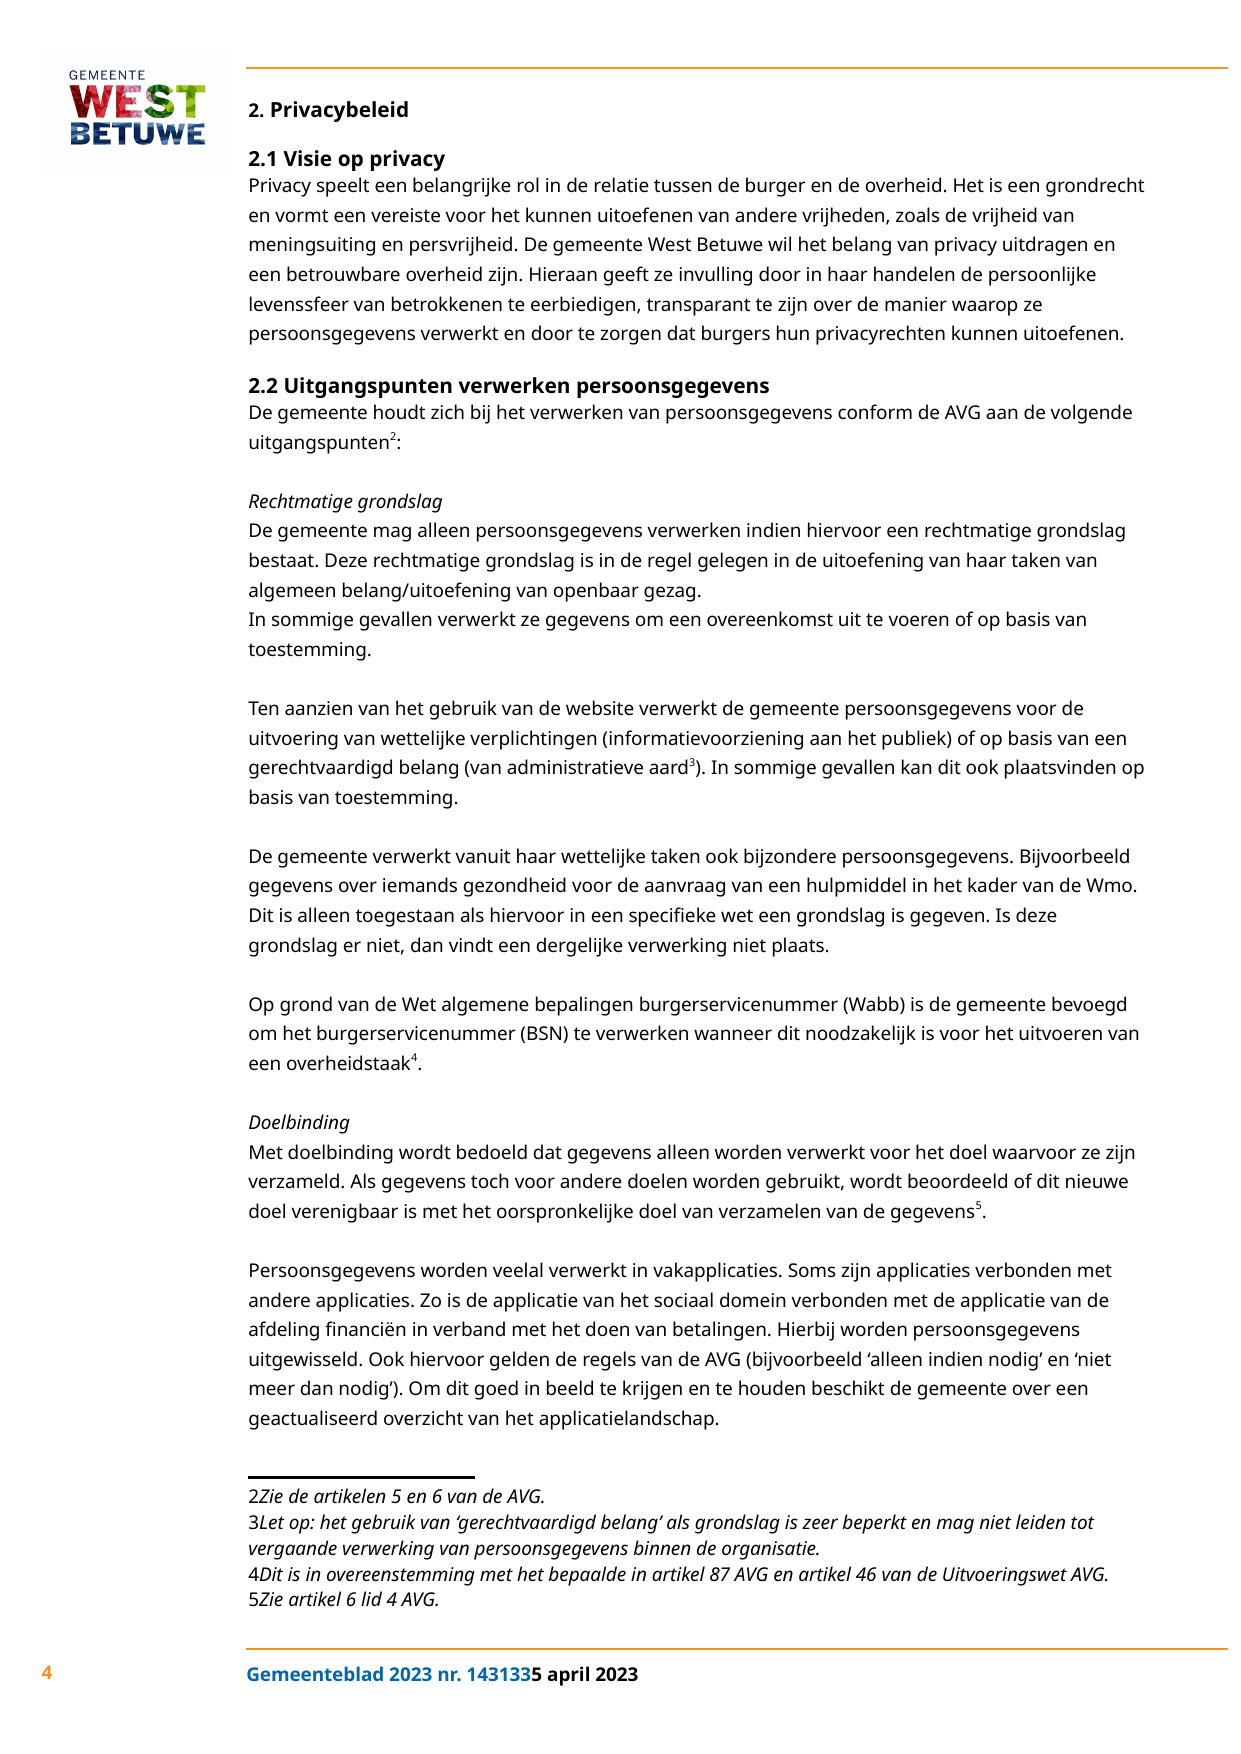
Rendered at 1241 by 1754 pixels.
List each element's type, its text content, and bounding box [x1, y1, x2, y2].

text Op grond van de Wet algemene bepalingen burgerservicenummer (Wabb) is de gemeente bevoegd om het burgerservicenummer (BSN) te verwerken wanneer dit noodzakelijk is voor het uitvoeren van een overheidstaak. [248, 991, 1152, 1076]
text Rechtmatige grondslag [248, 488, 1152, 514]
text Doelbinding [248, 1109, 1152, 1135]
text De gemeente verwerkt vanuit haar wettelijke taken ook bijzondere persoonsgegevens. Bijvoorbeeld gegevens over iemands gezondheid voor de aanvraag van een hulpmiddel in het kader van de Wmo. Dit is alleen toegestaan als hiervoor in een specifieke wet een grondslag is gegeven. Is deze grondslag er niet, dan vindt een dergelijke verwerking niet plaats. [248, 843, 1152, 957]
text De gemeente mag alleen persoonsgegevens verwerken indien hiervoor een rechtmatige grondslag bestaat. Deze rechtmatige grondslag is in de regel gelegen in de uitoefening van haar taken van algemeen belang/uitoefening van openbaar gezag. [248, 518, 1152, 602]
text Zie de artikelen 5 en 6 van de AVG. [248, 1483, 1152, 1509]
text In sommige gevallen verwerkt ze gegevens om een overeenkomst uit te voeren of op basis van toestemming. [248, 606, 1152, 662]
text Met doelbinding wordt bedoeld dat gegevens alleen worden verwerkt voor het doel waarvoor ze zijn verzameld. Als gegevens toch voor andere doelen worden gebruikt, wordt beoordeeld of dit nieuwe doel verenigbaar is met het oorspronkelijke doel van verzamelen van de gegevens. [248, 1139, 1152, 1224]
text 2. Privacybeleid [248, 95, 1152, 123]
text De gemeente houdt zich bij het verwerken van persoonsgegevens conform de AVG aan de volgende uitgangspunten: [248, 399, 1152, 454]
text Ten aanzien van het gebruik van de website verwerkt de gemeente persoonsgegevens voor de uitvoering van wettelijke verplichtingen (informatievoorziening aan het publiek) of op basis van een gerechtvaardigd belang (van administratieve aard). In sommige gevallen kan dit ook plaatsvinden op basis van toestemming. [248, 695, 1152, 809]
text Persoonsgegevens worden veelal verwerkt in vakapplicaties. Soms zijn applicaties verbonden met andere applicaties. Zo is de applicatie van het sociaal domein verbonden met de applicatie van de afdeling financiën in verband met het doen van betalingen. Hierbij worden persoonsgegevens uitgewisseld. Ook hiervoor gelden de regels van de AVG (bijvoorbeeld ‘alleen indien nodig’ en ‘niet meer dan nodig’). Om dit goed in beeld te krijgen en te houden beschikt de gemeente over een geactualiseerd overzicht van het applicatielandschap. [248, 1257, 1152, 1431]
text Zie artikel 6 lid 4 AVG. [248, 1586, 1152, 1612]
text 2.1 Visie op privacy [248, 144, 1152, 172]
text Dit is in overeenstemming met het bepaalde in artikel 87 AVG en artikel 46 van de Uitvoeringswet AVG. [248, 1561, 1152, 1586]
text Privacy speelt een belangrijke rol in de relatie tussen de burger en de overheid. Het is een grondrecht en vormt een vereiste voor het kunnen uitoefenen van andere vrijheden, zoals de vrijheid van meningsuiting en persvrijheid. De gemeente West Betuwe wil het belang van privacy uitdragen en een betrouwbare overheid zijn. Hieraan geeft ze invulling door in haar handelen de persoonlijke levenssfeer van betrokkenen te eerbiedigen, transparant te zijn over de manier waarop ze persoonsgegevens verwerkt en door te zorgen dat burgers hun privacyrechten kunnen uitoefenen. [248, 172, 1152, 346]
text 2.2 Uitgangspunten verwerken persoonsgegevens [248, 371, 1152, 399]
picture [41, 47, 231, 172]
text Let op: het gebruik van ‘gerechtvaardigd belang’ als grondslag is zeer beperkt en mag niet leiden tot vergaande verwerking van persoonsgegevens binnen de organisatie. [248, 1509, 1152, 1561]
